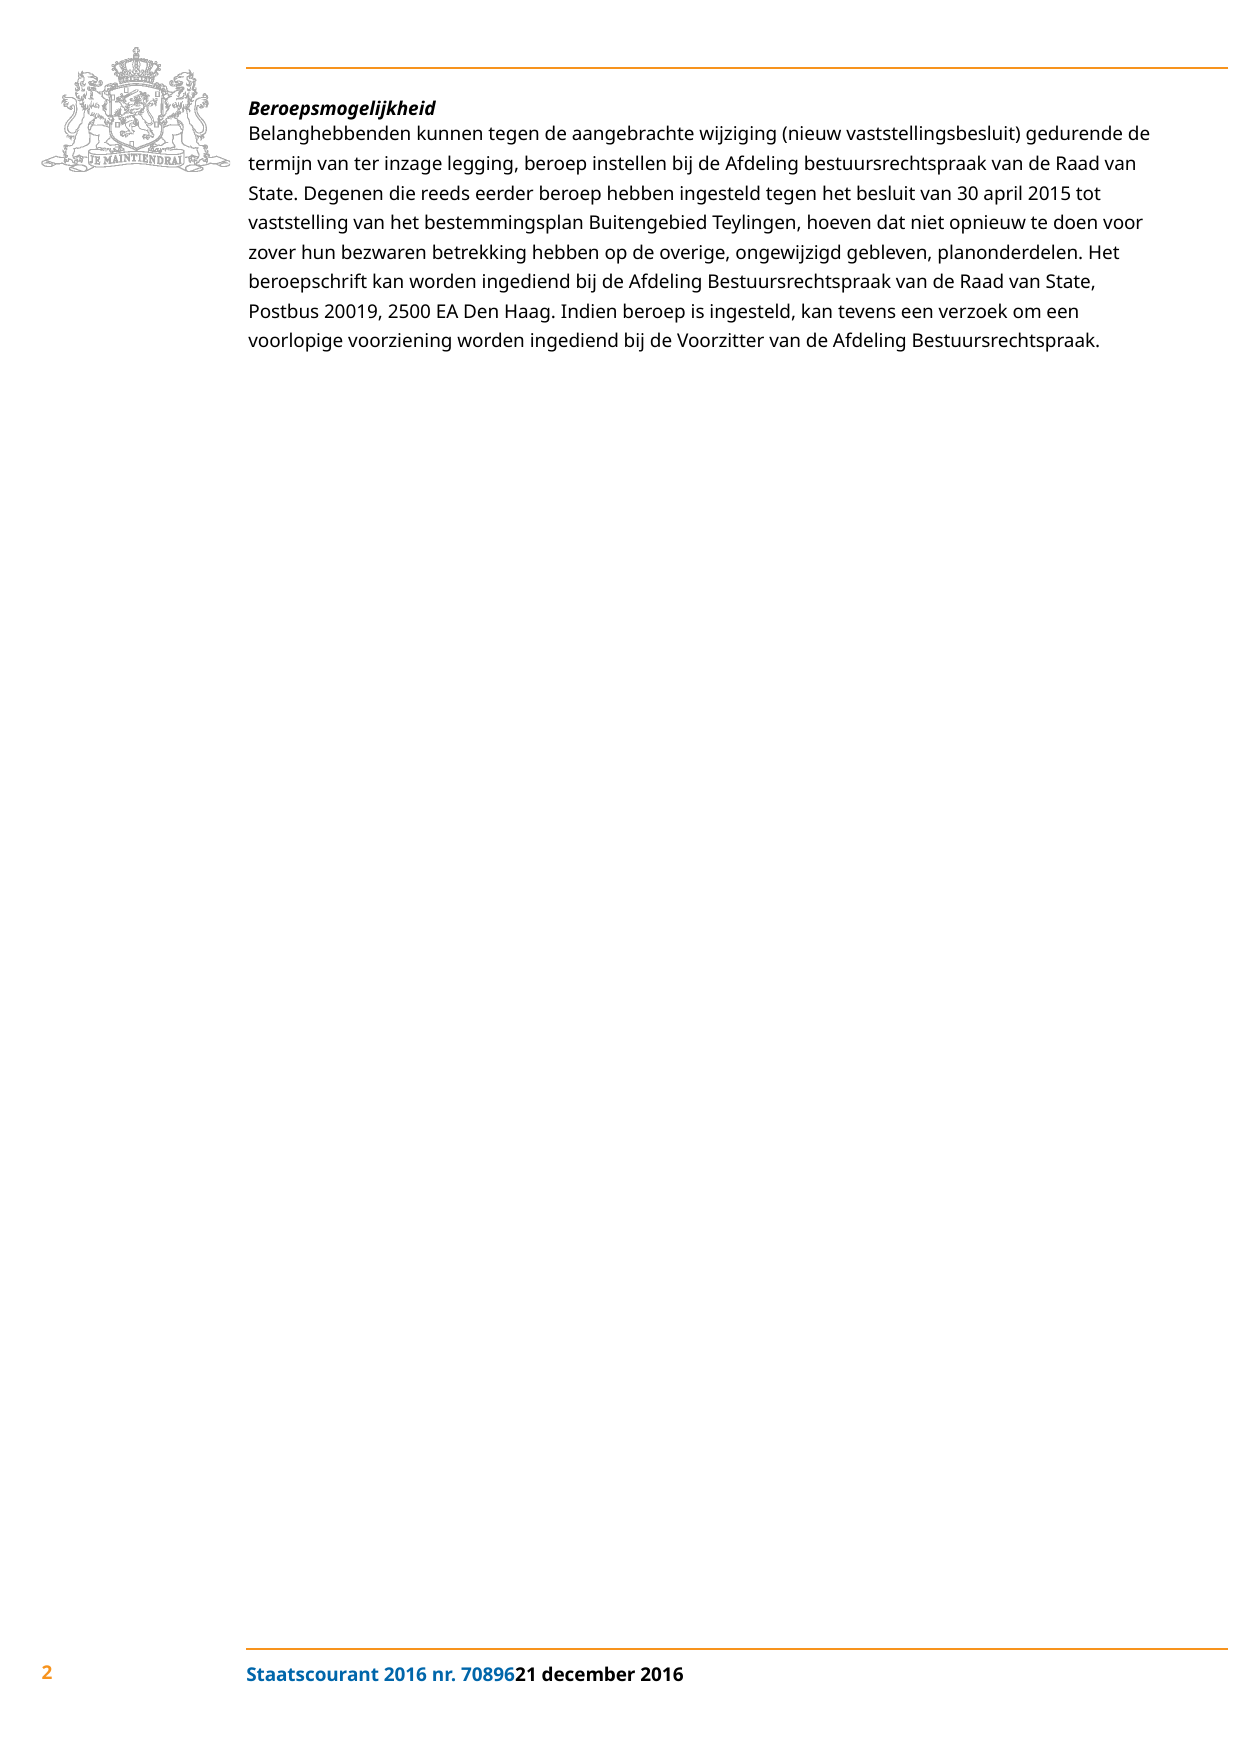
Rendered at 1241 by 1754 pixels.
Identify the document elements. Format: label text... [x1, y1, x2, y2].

text Belanghebbenden kunnen tegen de aangebrachte wijziging (nieuw vaststellingsbesluit) gedurende de termijn van ter inzage legging, beroep instellen bij de Afdeling bestuursrechtspraak van de Raad van State. Degenen die reeds eerder beroep hebben ingesteld tegen het besluit van 30 april 2015 tot vaststelling van het bestemmingsplan Buitengebied Teylingen, hoeven dat niet opnieuw te doen voor zover hun bezwaren betrekking hebben op de overige, ongewijzigd gebleven, planonderdelen. Het beroepschrift kan worden ingediend bij de Afdeling Bestuursrechtspraak van de Raad van State, Postbus 20019, 2500 EA Den Haag. Indien beroep is ingesteld, kan tevens een verzoek om een voorlopige voorziening worden ingediend bij de Voorzitter van de Afdeling Bestuursrechtspraak. [248, 121, 1152, 353]
picture [41, 47, 231, 172]
text Beroepsmogelijkheid [248, 95, 1152, 121]
